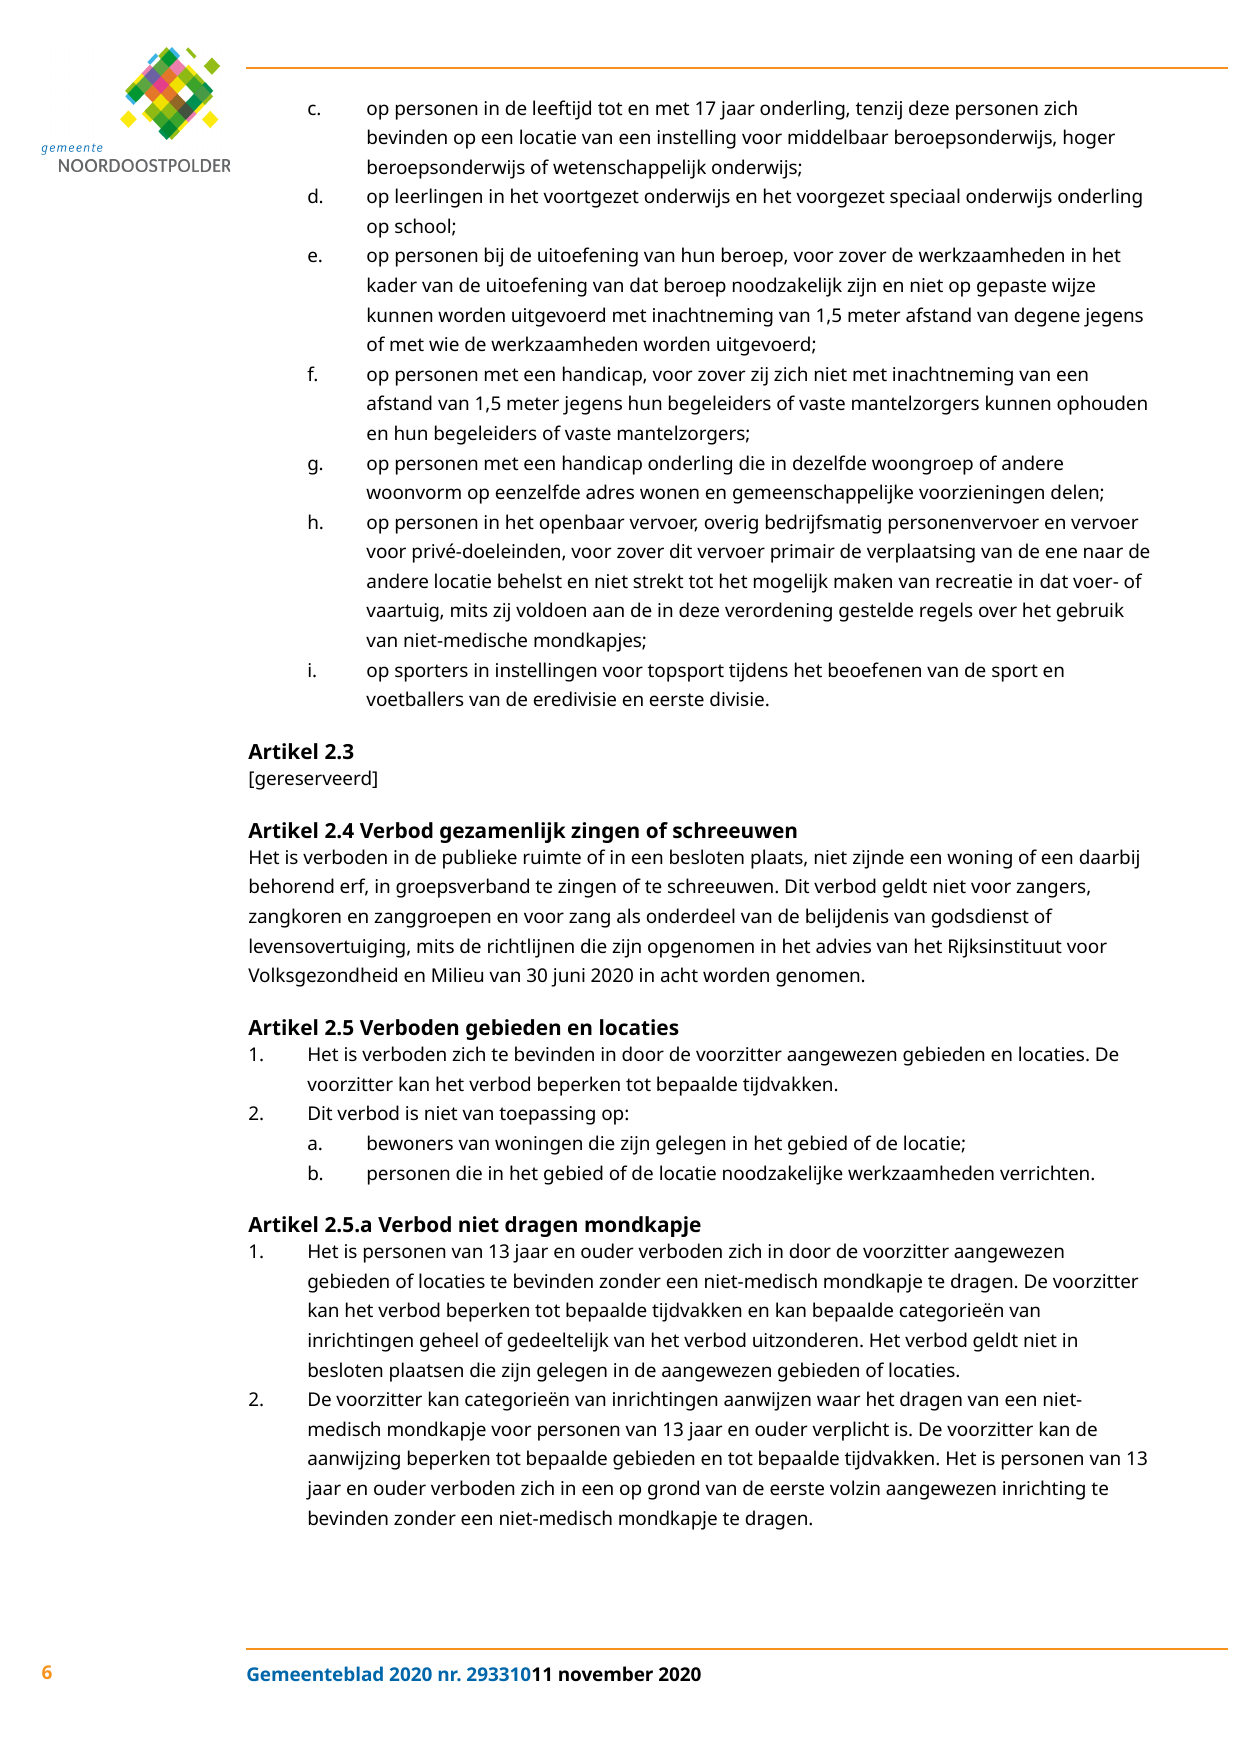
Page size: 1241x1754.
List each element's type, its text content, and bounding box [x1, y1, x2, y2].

list Het is personen van 13 jaar en ouder verboden zich in door de voorzitter aangewezen gebieden of locaties te bevinden zonder een niet-medisch mondkapje te dragen. De voorzitter kan het verbod beperken tot bepaalde tijdvakken en kan bepaalde categorieën van inrichtingen geheel of gedeeltelijk van het verbod uitzonderen. Het verbod geldt niet in besloten plaatsen die zijn gelegen in de aangewezen gebieden of locaties. [248, 1238, 1152, 1383]
text [gereserveerd] [248, 765, 1152, 791]
text Artikel 2.4 Verbod gezamenlijk zingen of schreeuwen [248, 816, 1152, 844]
picture [41, 47, 231, 172]
list op sporters in instellingen voor topsport tijdens het beoefenen van de sport en voetballers van de eredivisie en eerste divisie. [307, 657, 1152, 712]
text Het is verboden in de publieke ruimte of in een besloten plaats, niet zijnde een woning of een daarbij behorend erf, in groepsverband te zingen of te schreeuwen. Dit verbod geldt niet voor zangers, zangkoren en zanggroepen en voor zang als onderdeel van de belijdenis van godsdienst of levensovertuiging, mits de richtlijnen die zijn opgenomen in het advies van het Rijksinstituut voor Volksgezondheid en Milieu van 30 juni 2020 in acht worden genomen. [248, 844, 1152, 988]
list Dit verbod is niet van toepassing op: [248, 1101, 1152, 1126]
list op personen in de leeftijd tot en met 17 jaar onderling, tenzij deze personen zich bevinden op een locatie van een instelling voor middelbaar beroepsonderwijs, hoger beroepsonderwijs of wetenschappelijk onderwijs; [307, 95, 1152, 180]
list op personen in het openbaar vervoer, overig bedrijfsmatig personenvervoer en vervoer voor privé-doeleinden, voor zover dit vervoer primair de verplaatsing van de ene naar de andere locatie behelst en niet strekt tot het mogelijk maken van recreatie in dat voer- of vaartuig, mits zij voldoen aan de in deze verordening gestelde regels over het gebruik van niet-medische mondkapjes; [307, 509, 1152, 653]
list bewoners van woningen die zijn gelegen in het gebied of de locatie; [307, 1130, 1152, 1156]
list op personen bij de uitoefening van hun beroep, voor zover de werkzaamheden in het kader van de uitoefening van dat beroep noodzakelijk zijn en niet op gepaste wijze kunnen worden uitgevoerd met inachtneming van 1,5 meter afstand van degene jegens of met wie de werkzaamheden worden uitgevoerd; [307, 243, 1152, 357]
list Het is verboden zich te bevinden in door de voorzitter aangewezen gebieden en locaties. De voorzitter kan het verbod beperken tot bepaalde tijdvakken. [248, 1041, 1152, 1097]
text Artikel 2.3 [248, 737, 1152, 765]
list De voorzitter kan categorieën van inrichtingen aanwijzen waar het dragen van een niet-medisch mondkapje voor personen van 13 jaar en ouder verplicht is. De voorzitter kan de aanwijzing beperken tot bepaalde gebieden en tot bepaalde tijdvakken. Het is personen van 13 jaar en ouder verboden zich in een op grond van de eerste volzin aangewezen inrichting te bevinden zonder een niet-medisch mondkapje te dragen. [248, 1386, 1152, 1531]
list op leerlingen in het voortgezet onderwijs en het voorgezet speciaal onderwijs onderling op school; [307, 183, 1152, 239]
list personen die in het gebied of de locatie noodzakelijke werkzaamheden verrichten. [307, 1160, 1152, 1185]
text Artikel 2.5.a Verbod niet dragen mondkapje [248, 1210, 1152, 1238]
list op personen met een handicap onderling die in dezelfde woongroep of andere woonvorm op eenzelfde adres wonen en gemeenschappelijke voorzieningen delen; [307, 450, 1152, 505]
list op personen met een handicap, voor zover zij zich niet met inachtneming van een afstand van 1,5 meter jegens hun begeleiders of vaste mantelzorgers kunnen ophouden en hun begeleiders of vaste mantelzorgers; [307, 361, 1152, 446]
text Artikel 2.5 Verboden gebieden en locaties [248, 1013, 1152, 1041]
